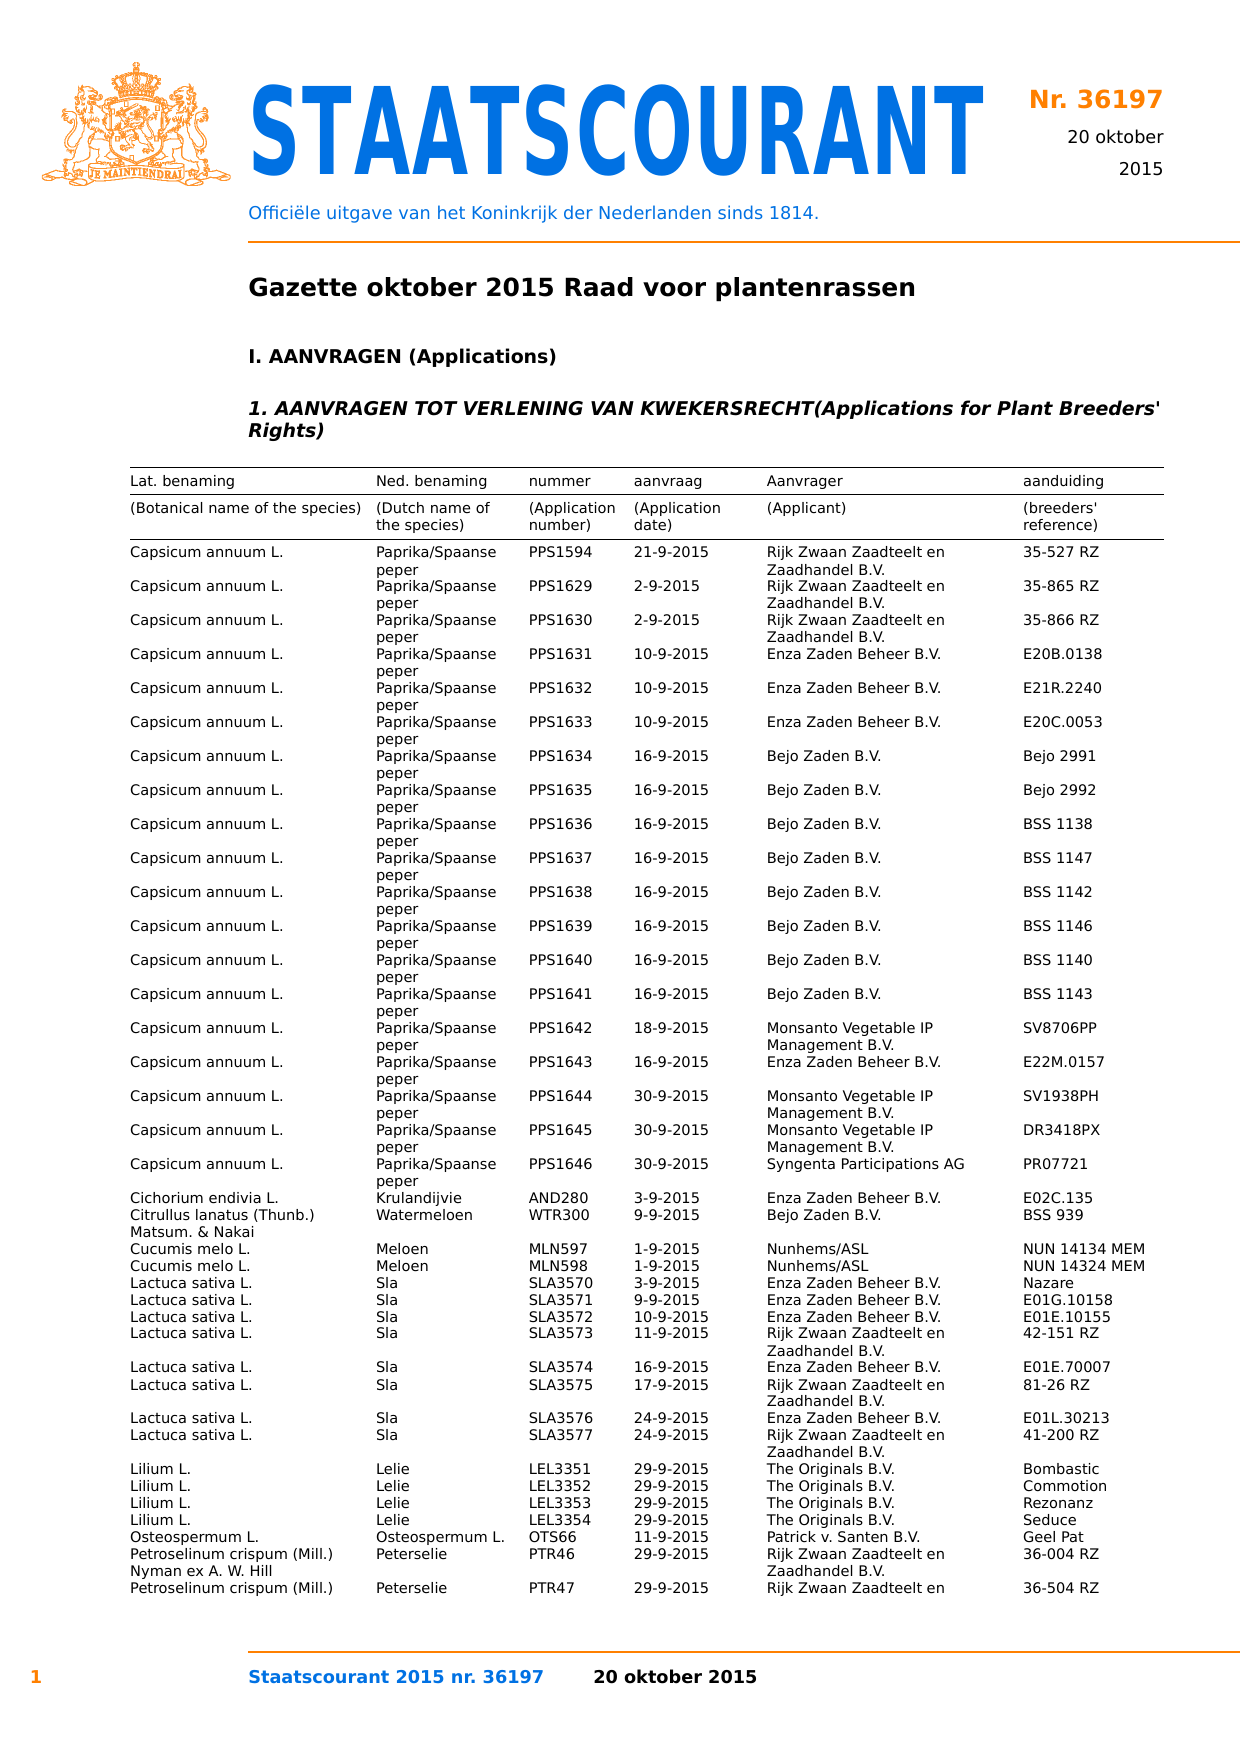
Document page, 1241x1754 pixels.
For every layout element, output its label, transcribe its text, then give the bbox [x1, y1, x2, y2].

table_cell Paprika/Spaanse peper [370, 884, 523, 918]
table_cell Capsicum annuum L. [130, 612, 370, 646]
table_cell Rijk Zwaan Zaadteelt en Zaadhandel B.V. [761, 612, 1017, 646]
table_cell Commotion [1017, 1478, 1163, 1495]
table_cell Paprika/Spaanse peper [370, 1156, 523, 1189]
table_cell Nunhems/ASL [761, 1241, 1017, 1257]
table_cell (Dutch name of the species) [370, 495, 523, 539]
table_cell Capsicum annuum L. [130, 646, 370, 680]
table_cell SV8706PP [1017, 1020, 1163, 1054]
table_cell 2015 [998, 153, 1240, 203]
table_cell BSS 1142 [1017, 884, 1163, 918]
table_header nummer [523, 468, 628, 494]
table_cell 21-9-2015 [628, 540, 761, 578]
table_cell Lactuca sativa L. [130, 1427, 370, 1461]
table_cell (Application date) [628, 495, 761, 539]
table_cell WTR300 [523, 1207, 628, 1241]
table_header aanduiding [1017, 468, 1163, 494]
table_cell PPS1641 [523, 986, 628, 1020]
table_cell Paprika/Spaanse peper [370, 918, 523, 952]
table_cell PPS1631 [523, 646, 628, 680]
table_cell PPS1646 [523, 1156, 628, 1189]
table_cell BSS 1146 [1017, 918, 1163, 952]
table_cell 17-9-2015 [628, 1376, 761, 1410]
table_cell Sla [370, 1325, 523, 1359]
table_cell 9-9-2015 [628, 1207, 761, 1241]
table_cell PPS1640 [523, 952, 628, 986]
table_cell LEL3353 [523, 1495, 628, 1512]
table_cell Osteospermum L. [130, 1529, 370, 1546]
table_cell 16-9-2015 [628, 918, 761, 952]
table_cell Paprika/Spaanse peper [370, 1020, 523, 1054]
table_cell 3-9-2015 [628, 1275, 761, 1291]
table_cell SLA3574 [523, 1359, 628, 1376]
table_cell Monsanto Vegetable IP Management B.V. [761, 1020, 1017, 1054]
table_cell Capsicum annuum L. [130, 952, 370, 986]
table_cell SV1938PH [1017, 1088, 1163, 1122]
table_cell BSS 1143 [1017, 986, 1163, 1020]
table_cell 35-866 RZ [1017, 612, 1163, 646]
table_cell 29-9-2015 [628, 1546, 761, 1580]
table_cell 81-26 RZ [1017, 1376, 1163, 1410]
table_cell Rijk Zwaan Zaadteelt en [761, 1580, 1017, 1597]
table_cell 41-200 RZ [1017, 1427, 1163, 1461]
table_cell (breeders' reference) [1017, 495, 1163, 539]
table_cell Paprika/Spaanse peper [370, 1088, 523, 1122]
table_cell Nunhems/ASL [761, 1258, 1017, 1274]
table_cell BSS 939 [1017, 1207, 1163, 1241]
table_cell Paprika/Spaanse peper [370, 714, 523, 748]
table_cell LEL3351 [523, 1461, 628, 1478]
table_cell Bejo Zaden B.V. [761, 884, 1017, 918]
table_cell Petroselinum crispum (Mill.) [130, 1580, 370, 1597]
table_cell Sla [370, 1427, 523, 1461]
table_cell PPS1643 [523, 1054, 628, 1088]
table_header Aanvrager [761, 468, 1017, 494]
table_cell E01E.70007 [1017, 1359, 1163, 1376]
table_cell Nazare [1017, 1275, 1163, 1291]
table_cell PPS1637 [523, 850, 628, 884]
table_cell Petroselinum crispum (Mill.) Nyman ex A. W. Hill [130, 1546, 370, 1580]
table_cell 2-9-2015 [628, 578, 761, 612]
table_cell Bejo 2992 [1017, 782, 1163, 816]
table_cell Lelie [370, 1478, 523, 1495]
table_cell 1-9-2015 [628, 1241, 761, 1257]
table_cell Lilium L. [130, 1512, 370, 1529]
table_cell PPS1638 [523, 884, 628, 918]
table_cell 2-9-2015 [628, 612, 761, 646]
table_cell Lactuca sativa L. [130, 1376, 370, 1410]
table_cell PPS1644 [523, 1088, 628, 1122]
table_cell PPS1630 [523, 612, 628, 646]
table_cell 10-9-2015 [628, 680, 761, 714]
table_cell Lilium L. [130, 1478, 370, 1495]
table_cell 11-9-2015 [628, 1325, 761, 1359]
subtitle 1. AANVRAGEN TOT VERLENING VAN KWEKERSRECHT(Applications for Plant Breeders' Rights) [248, 398, 1163, 442]
table_cell Meloen [370, 1241, 523, 1257]
table_cell Capsicum annuum L. [130, 1122, 370, 1156]
table_cell 36-504 RZ [1017, 1580, 1163, 1597]
table_cell Capsicum annuum L. [130, 1020, 370, 1054]
table_cell 30-9-2015 [628, 1122, 761, 1156]
table_cell 9-9-2015 [628, 1291, 761, 1308]
table_cell Meloen [370, 1258, 523, 1274]
table_cell 16-9-2015 [628, 782, 761, 816]
table_cell The Originals B.V. [761, 1461, 1017, 1478]
table_cell Paprika/Spaanse peper [370, 612, 523, 646]
table_cell Enza Zaden Beheer B.V. [761, 1190, 1017, 1207]
table_cell PPS1636 [523, 816, 628, 850]
table_cell 20 oktober [998, 121, 1240, 153]
table_cell Paprika/Spaanse peper [370, 952, 523, 986]
table_cell PPS1633 [523, 714, 628, 748]
table_cell Paprika/Spaanse peper [370, 578, 523, 612]
table_cell Osteospermum L. [370, 1529, 523, 1546]
table_cell Lactuca sativa L. [130, 1325, 370, 1359]
table_cell Rijk Zwaan Zaadteelt en Zaadhandel B.V. [761, 1427, 1017, 1461]
table_header [25, 62, 248, 241]
table_cell Patrick v. Santen B.V. [761, 1529, 1017, 1546]
table_cell Capsicum annuum L. [130, 782, 370, 816]
table_cell PR07721 [1017, 1156, 1163, 1189]
table_cell 16-9-2015 [628, 850, 761, 884]
table_cell Paprika/Spaanse peper [370, 1054, 523, 1088]
table_cell NUN 14134 MEM [1017, 1241, 1163, 1257]
table_cell BSS 1138 [1017, 816, 1163, 850]
subtitle I. AANVRAGEN (Applications) [248, 346, 1163, 368]
table_cell Capsicum annuum L. [130, 578, 370, 612]
table_cell Rijk Zwaan Zaadteelt en Zaadhandel B.V. [761, 1325, 1017, 1359]
table_cell 36-004 RZ [1017, 1546, 1163, 1580]
table_cell E20B.0138 [1017, 646, 1163, 680]
table_cell 10-9-2015 [628, 1309, 761, 1325]
table_cell Capsicum annuum L. [130, 1054, 370, 1088]
table_cell SLA3571 [523, 1291, 628, 1308]
table_cell Rijk Zwaan Zaadteelt en Zaadhandel B.V. [761, 578, 1017, 612]
table_cell 16-9-2015 [628, 748, 761, 782]
table_cell E22M.0157 [1017, 1054, 1163, 1088]
table_cell (Botanical name of the species) [130, 495, 370, 539]
table_cell Capsicum annuum L. [130, 540, 370, 578]
table_cell 16-9-2015 [628, 1359, 761, 1376]
table_cell Bejo Zaden B.V. [761, 952, 1017, 986]
table_cell Enza Zaden Beheer B.V. [761, 1275, 1017, 1291]
table_cell 29-9-2015 [628, 1461, 761, 1478]
table_cell Monsanto Vegetable IP Management B.V. [761, 1088, 1017, 1122]
table_cell Capsicum annuum L. [130, 1088, 370, 1122]
table_cell Rijk Zwaan Zaadteelt en Zaadhandel B.V. [761, 540, 1017, 578]
table_header STAATSCOURANT [248, 62, 998, 203]
table_cell Paprika/Spaanse peper [370, 748, 523, 782]
table_cell Capsicum annuum L. [130, 850, 370, 884]
table_cell PPS1629 [523, 578, 628, 612]
table_cell The Originals B.V. [761, 1495, 1017, 1512]
table_cell 42-151 RZ [1017, 1325, 1163, 1359]
table_cell Capsicum annuum L. [130, 918, 370, 952]
table_cell E01E.10155 [1017, 1309, 1163, 1325]
table_cell Rezonanz [1017, 1495, 1163, 1512]
table_cell Bejo Zaden B.V. [761, 1207, 1017, 1241]
table_cell SLA3570 [523, 1275, 628, 1291]
table_cell Monsanto Vegetable IP Management B.V. [761, 1122, 1017, 1156]
table_cell Sla [370, 1410, 523, 1427]
table_cell Lactuca sativa L. [130, 1410, 370, 1427]
picture [41, 62, 231, 186]
table_cell PTR46 [523, 1546, 628, 1580]
table_cell E01G.10158 [1017, 1291, 1163, 1308]
table_cell 29-9-2015 [628, 1495, 761, 1512]
table_cell BSS 1147 [1017, 850, 1163, 884]
table_cell Sla [370, 1376, 523, 1410]
table_cell 35-865 RZ [1017, 578, 1163, 612]
table_cell SLA3577 [523, 1427, 628, 1461]
table_cell OTS66 [523, 1529, 628, 1546]
table_cell Paprika/Spaanse peper [370, 816, 523, 850]
table_cell Capsicum annuum L. [130, 680, 370, 714]
table_header aanvraag [628, 468, 761, 494]
table_cell Enza Zaden Beheer B.V. [761, 646, 1017, 680]
table_cell Paprika/Spaanse peper [370, 540, 523, 578]
table_cell SLA3576 [523, 1410, 628, 1427]
table_cell The Originals B.V. [761, 1512, 1017, 1529]
table_cell 3-9-2015 [628, 1190, 761, 1207]
table_cell Sla [370, 1309, 523, 1325]
table_cell Citrullus lanatus (Thunb.) Matsum. & Nakai [130, 1207, 370, 1241]
table_cell Enza Zaden Beheer B.V. [761, 714, 1017, 748]
table_cell 30-9-2015 [628, 1088, 761, 1122]
table_cell 24-9-2015 [628, 1427, 761, 1461]
table_cell PPS1632 [523, 680, 628, 714]
table_cell DR3418PX [1017, 1122, 1163, 1156]
table_cell LEL3352 [523, 1478, 628, 1495]
table_cell MLN597 [523, 1241, 628, 1257]
table_cell Lelie [370, 1461, 523, 1478]
table_cell Paprika/Spaanse peper [370, 782, 523, 816]
table_cell 1-9-2015 [628, 1258, 761, 1274]
table_cell Lilium L. [130, 1495, 370, 1512]
table_cell 29-9-2015 [628, 1580, 761, 1597]
table_cell Bejo Zaden B.V. [761, 816, 1017, 850]
table_cell PPS1635 [523, 782, 628, 816]
table_cell NUN 14324 MEM [1017, 1258, 1163, 1274]
table_cell Rijk Zwaan Zaadteelt en Zaadhandel B.V. [761, 1376, 1017, 1410]
table_cell Peterselie [370, 1580, 523, 1597]
table_cell 10-9-2015 [628, 646, 761, 680]
table_header Ned. benaming [370, 468, 523, 494]
table_cell LEL3354 [523, 1512, 628, 1529]
table_cell 16-9-2015 [628, 884, 761, 918]
table_cell SLA3573 [523, 1325, 628, 1359]
table_cell 18-9-2015 [628, 1020, 761, 1054]
table_cell Lactuca sativa L. [130, 1309, 370, 1325]
table_cell Capsicum annuum L. [130, 714, 370, 748]
table_cell Rijk Zwaan Zaadteelt en Zaadhandel B.V. [761, 1546, 1017, 1580]
table_cell SLA3572 [523, 1309, 628, 1325]
table_cell 16-9-2015 [628, 952, 761, 986]
table_cell Lactuca sativa L. [130, 1291, 370, 1308]
table_cell Bejo Zaden B.V. [761, 918, 1017, 952]
table_cell Geel Pat [1017, 1529, 1163, 1546]
table_cell Lelie [370, 1495, 523, 1512]
table_cell 16-9-2015 [628, 816, 761, 850]
table_cell Capsicum annuum L. [130, 986, 370, 1020]
table_cell Paprika/Spaanse peper [370, 1122, 523, 1156]
table_cell 29-9-2015 [628, 1478, 761, 1495]
table_cell E01L.30213 [1017, 1410, 1163, 1427]
table_cell 24-9-2015 [628, 1410, 761, 1427]
table_cell Lactuca sativa L. [130, 1359, 370, 1376]
table_cell E21R.2240 [1017, 680, 1163, 714]
table_cell Paprika/Spaanse peper [370, 986, 523, 1020]
table_cell 30-9-2015 [628, 1156, 761, 1189]
table_cell Capsicum annuum L. [130, 884, 370, 918]
table_cell Enza Zaden Beheer B.V. [761, 680, 1017, 714]
table_cell PPS1642 [523, 1020, 628, 1054]
table_cell Lilium L. [130, 1461, 370, 1478]
table_cell Paprika/Spaanse peper [370, 850, 523, 884]
table_header Lat. benaming [130, 468, 370, 494]
table_cell Cichorium endivia L. [130, 1190, 370, 1207]
table_cell Enza Zaden Beheer B.V. [761, 1291, 1017, 1308]
table_cell Krulandijvie [370, 1190, 523, 1207]
table_cell Bombastic [1017, 1461, 1163, 1478]
table_cell (Applicant) [761, 495, 1017, 539]
table_cell 11-9-2015 [628, 1529, 761, 1546]
table_cell 16-9-2015 [628, 986, 761, 1020]
table_cell 29-9-2015 [628, 1512, 761, 1529]
table_cell Bejo Zaden B.V. [761, 748, 1017, 782]
table_cell MLN598 [523, 1258, 628, 1274]
table_cell Peterselie [370, 1546, 523, 1580]
table_cell Lelie [370, 1512, 523, 1529]
table_cell Paprika/Spaanse peper [370, 646, 523, 680]
table_cell PPS1594 [523, 540, 628, 578]
table_cell Cucumis melo L. [130, 1258, 370, 1274]
table_cell Lactuca sativa L. [130, 1275, 370, 1291]
table_cell AND280 [523, 1190, 628, 1207]
table_cell Seduce [1017, 1512, 1163, 1529]
table_cell Syngenta Participations AG [761, 1156, 1017, 1189]
table_header Nr. 36197 [998, 62, 1240, 121]
table_cell PPS1634 [523, 748, 628, 782]
table_cell Bejo 2991 [1017, 748, 1163, 782]
table_cell Sla [370, 1291, 523, 1308]
table_cell PPS1639 [523, 918, 628, 952]
table_cell SLA3575 [523, 1376, 628, 1410]
table_cell PPS1645 [523, 1122, 628, 1156]
table_cell (Application number) [523, 495, 628, 539]
table_cell E02C.135 [1017, 1190, 1163, 1207]
table_cell Enza Zaden Beheer B.V. [761, 1410, 1017, 1427]
table_cell 35-527 RZ [1017, 540, 1163, 578]
table_cell Enza Zaden Beheer B.V. [761, 1054, 1017, 1088]
table_cell Capsicum annuum L. [130, 748, 370, 782]
table_cell Cucumis melo L. [130, 1241, 370, 1257]
table_cell BSS 1140 [1017, 952, 1163, 986]
table_cell Sla [370, 1359, 523, 1376]
table_cell Watermeloen [370, 1207, 523, 1241]
table_cell Bejo Zaden B.V. [761, 986, 1017, 1020]
table_cell The Originals B.V. [761, 1478, 1017, 1495]
table_cell E20C.0053 [1017, 714, 1163, 748]
table_cell 10-9-2015 [628, 714, 761, 748]
table_cell PTR47 [523, 1580, 628, 1597]
table_cell Capsicum annuum L. [130, 816, 370, 850]
table_cell Paprika/Spaanse peper [370, 680, 523, 714]
table_cell Enza Zaden Beheer B.V. [761, 1309, 1017, 1325]
subtitle Gazette oktober 2015 Raad voor plantenrassen [248, 273, 1163, 302]
table_cell 16-9-2015 [628, 1054, 761, 1088]
table_cell Bejo Zaden B.V. [761, 850, 1017, 884]
table_cell Capsicum annuum L. [130, 1156, 370, 1189]
table_cell Enza Zaden Beheer B.V. [761, 1359, 1017, 1376]
table_cell Bejo Zaden B.V. [761, 782, 1017, 816]
table_cell Officiële uitgave van het Koninkrijk der Nederlanden sinds 1814. [248, 203, 1240, 241]
table_cell Sla [370, 1275, 523, 1291]
